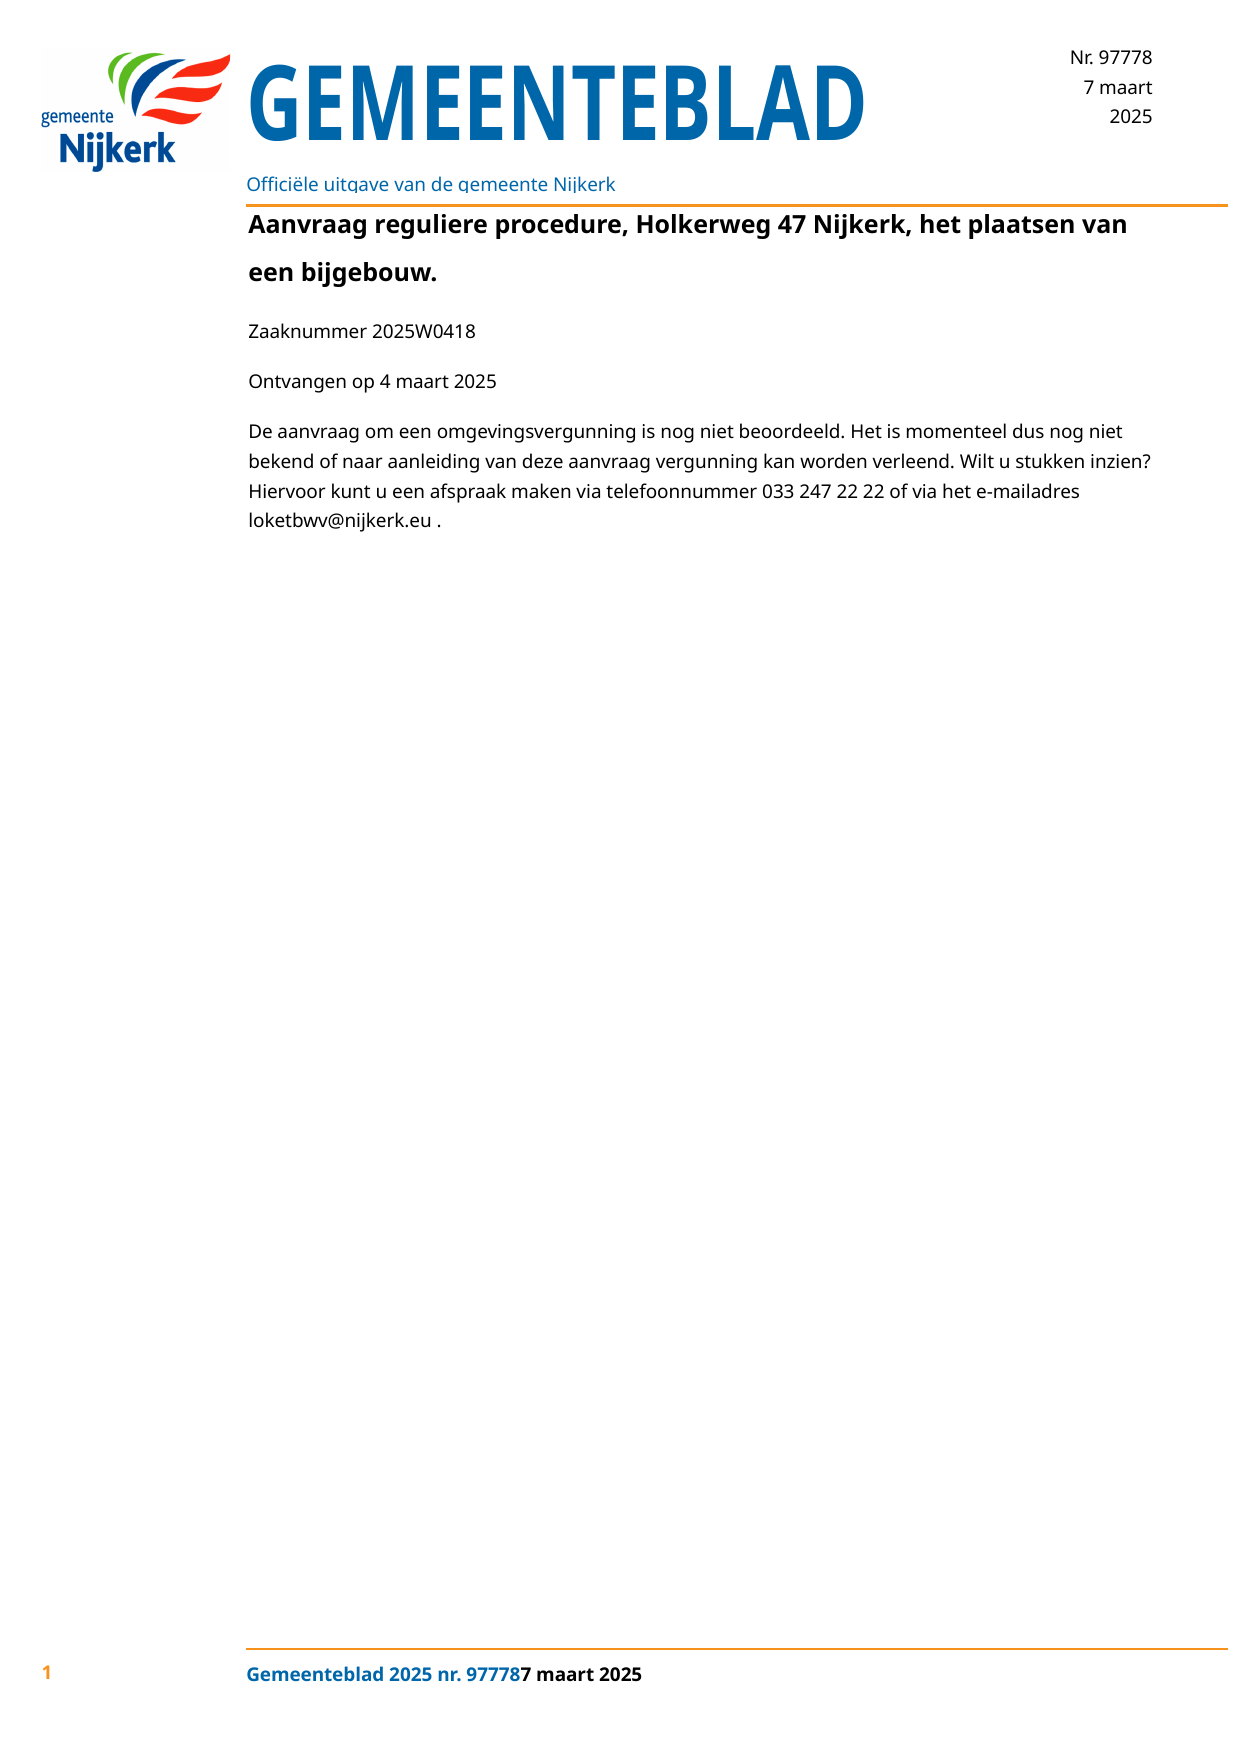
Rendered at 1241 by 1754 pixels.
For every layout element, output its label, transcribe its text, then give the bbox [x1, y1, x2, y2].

text Ontvangen op 4 maart 2025 [248, 368, 1152, 394]
text Aanvraag reguliere procedure, Holkerweg 47 Nijkerk, het plaatsen van een bijgebouw. [248, 207, 1152, 288]
text De aanvraag om een omgevingsvergunning is nog niet beoordeeld. Het is momenteel dus nog niet bekend of naar aanleiding van deze aanvraag vergunning kan worden verleend. Wilt u stukken inzien? Hiervoor kunt u een afspraak maken via telefoonnummer 033 247 22 22 of via het e-mailadres loketbwv@nijkerk.eu . [248, 419, 1152, 533]
picture [41, 47, 231, 172]
text Zaaknummer 2025W0418 [248, 318, 1152, 344]
